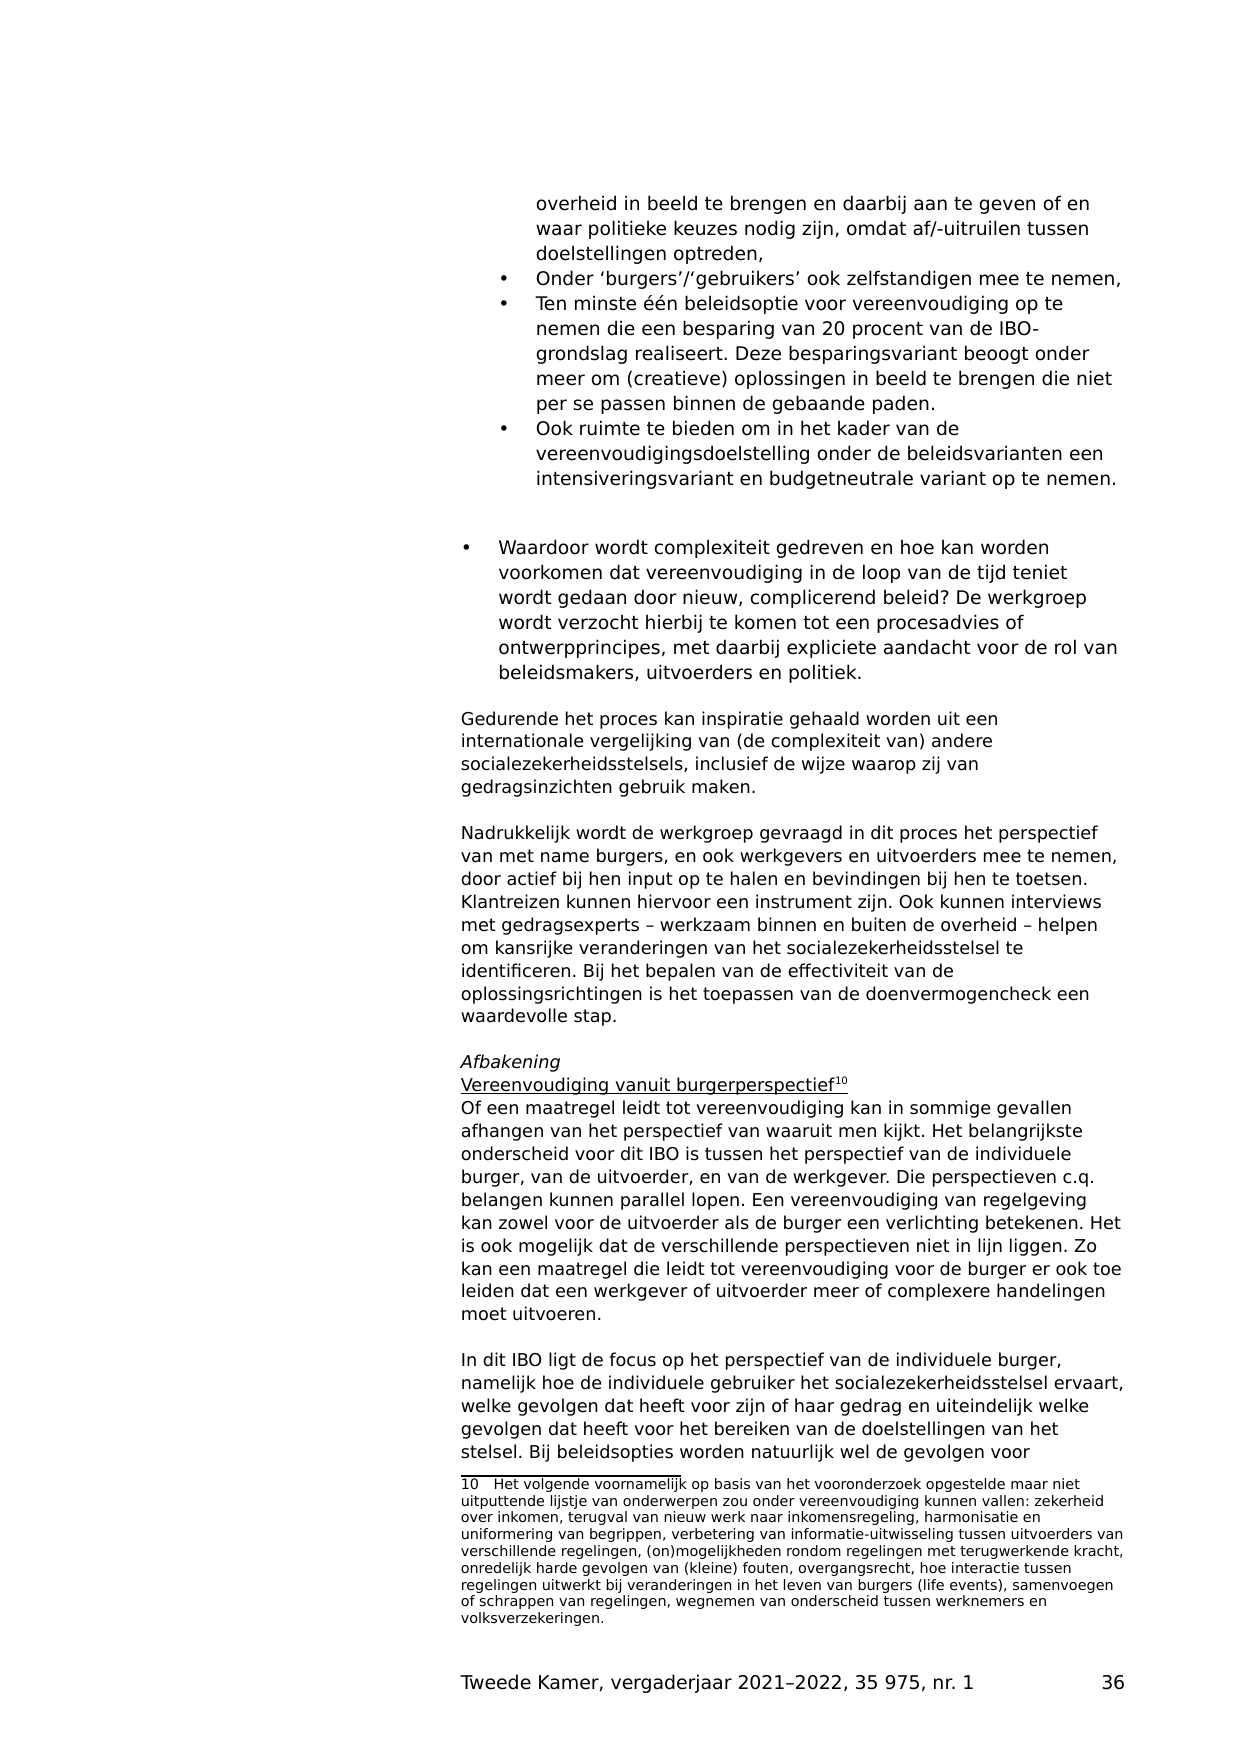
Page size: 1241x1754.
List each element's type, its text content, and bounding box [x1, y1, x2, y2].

list Ook ruimte te bieden om in het kader van de vereenvoudigingsdoelstelling onder de beleidsvarianten een intensiveringsvariant en budgetneutrale variant op te nemen. [498, 416, 1125, 491]
text In dit IBO ligt de focus op het perspectief van de individuele burger, namelijk hoe de individuele gebruiker het socialezekerheidsstelsel ervaart, welke gevolgen dat heeft voor zijn of haar gedrag en uiteindelijk welke gevolgen dat heeft voor het bereiken van de doelstellingen van het stelsel. Bij beleidsopties worden natuurlijk wel de gevolgen voor [461, 1348, 1125, 1463]
text __Het volgende voornamelijk op basis van het vooronderzoek opgestelde maar niet uitputtende lijstje van onderwerpen zou onder vereenvoudiging kunnen vallen: zekerheid over inkomen, terugval van nieuw werk naar inkomensregeling, harmonisatie en uniformering van begrippen, verbetering van informatie-uitwisseling tussen uitvoerders van verschillende regelingen, (on)mogelijkheden rondom regelingen met terugwerkende kracht, onredelijk harde gevolgen van (kleine) fouten, overgangsrecht, hoe interactie tussen regelingen uitwerkt bij veranderingen in het leven van burgers (life events), samenvoegen of schrappen van regelingen, wegnemen van onderscheid tussen werknemers en volksverzekeringen. [461, 1476, 1125, 1627]
text Afbakening Vereenvoudiging vanuit burgerperspectief Of een maatregel leidt tot vereenvoudiging kan in sommige gevallen afhangen van het perspectief van waaruit men kijkt. Het belangrijkste onderscheid voor dit IBO is tussen het perspectief van de individuele burger, van de uitvoerder, en van de werkgever. Die perspectieven c.q. belangen kunnen parallel lopen. Een vereenvoudiging van regelgeving kan zowel voor de uitvoerder als de burger een verlichting betekenen. Het is ook mogelijk dat de verschillende perspectieven niet in lijn liggen. Zo kan een maatregel die leidt tot vereenvoudiging voor de burger er ook toe leiden dat een werkgever of uitvoerder meer of complexere handelingen moet uitvoeren. [461, 1050, 1125, 1325]
list Waardoor wordt complexiteit gedreven en hoe kan worden voorkomen dat vereenvoudiging in de loop van de tijd teniet wordt gedaan door nieuw, complicerend beleid? De werkgroep wordt verzocht hierbij te komen tot een procesadvies of ontwerpprincipes, met daarbij expliciete aandacht voor de rol van beleidsmakers, uitvoerders en politiek. [461, 535, 1125, 685]
list Onder ‘burgers’/‘gebruikers’ ook zelfstandigen mee te nemen, [498, 266, 1125, 291]
list Ten minste één beleidsoptie voor vereenvoudiging op te nemen die een besparing van 20 procent van de IBO-grondslag realiseert. Deze besparingsvariant beoogt onder meer om (creatieve) oplossingen in beeld te brengen die niet per se passen binnen de gebaande paden. [498, 291, 1125, 416]
text Nadrukkelijk wordt de werkgroep gevraagd in dit proces het perspectief van met name burgers, en ook werkgevers en uitvoerders mee te nemen, door actief bij hen input op te halen en bevindingen bij hen te toetsen. Klantreizen kunnen hiervoor een instrument zijn. Ook kunnen interviews met gedragsexperts – werkzaam binnen en buiten de overheid – helpen om kansrijke veranderingen van het socialezekerheidsstelsel te identificeren. Bij het bepalen van de effectiviteit van de oplossingsrichtingen is het toepassen van de doenvermogencheck een waardevolle stap. [461, 821, 1125, 1027]
text Gedurende het proces kan inspiratie gehaald worden uit een internationale vergelijking van (de complexiteit van) andere socialezekerheidsstelsels, inclusief de wijze waarop zij van gedragsinzichten gebruik maken. [461, 707, 1125, 798]
list overheid in beeld te brengen en daarbij aan te geven of en waar politieke keuzes nodig zijn, omdat af/-uitruilen tussen doelstellingen optreden, [498, 191, 1125, 266]
